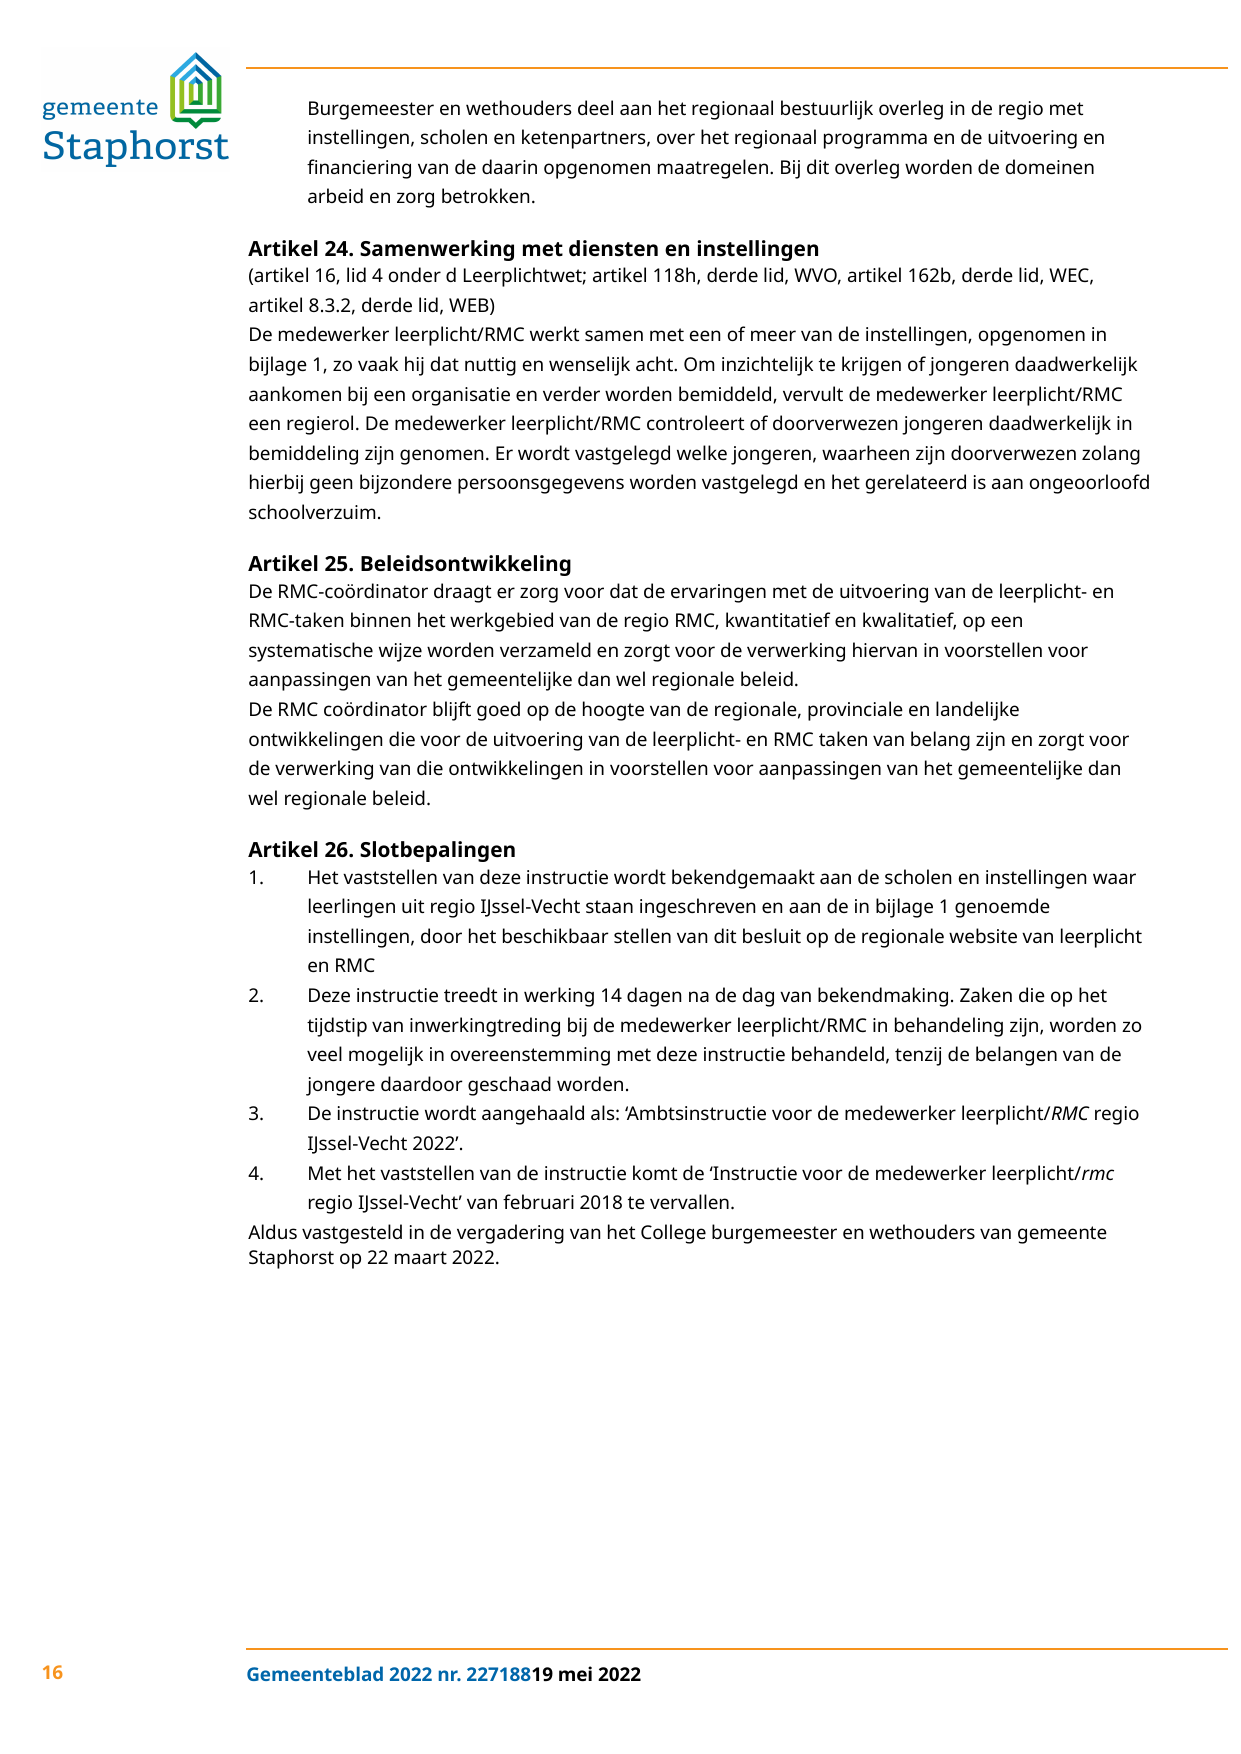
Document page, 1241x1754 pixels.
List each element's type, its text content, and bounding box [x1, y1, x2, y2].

list Het vaststellen van deze instructie wordt bekendgemaakt aan de scholen en instellingen waar leerlingen uit regio IJssel-Vecht staan ingeschreven en aan de in bijlage 1 genoemde instellingen, door het beschikbaar stellen van dit besluit op de regionale website van leerplicht en RMC [248, 864, 1152, 978]
text De RMC-coördinator draagt er zorg voor dat de ervaringen met de uitvoering van de leerplicht- en RMC-taken binnen het werkgebied van de regio RMC, kwantitatief en kwalitatief, op een systematische wijze worden verzameld en zorgt voor de verwerking hiervan in voorstellen voor aanpassingen van het gemeentelijke dan wel regionale beleid. [248, 578, 1152, 692]
text Artikel 24. Samenwerking met diensten en instellingen [248, 234, 1152, 262]
list Met het vaststellen van de instructie komt de ‘Instructie voor de medewerker leerplicht/rmc regio IJssel-Vecht’ van februari 2018 te vervallen. [248, 1160, 1152, 1215]
text Aldus vastgesteld in de vergadering van het College burgemeester en wethouders van gemeente Staphorst op 22 maart 2022. [248, 1219, 1152, 1270]
list Deze instructie treedt in werking 14 dagen na de dag van bekendmaking. Zaken die op het tijdstip van inwerkingtreding bij de medewerker leerplicht/RMC in behandeling zijn, worden zo veel mogelijk in overeenstemming met deze instructie behandeld, tenzij de belangen van de jongere daardoor geschaad worden. [248, 982, 1152, 1097]
text Artikel 26. Slotbepalingen [248, 835, 1152, 864]
text De RMC coördinator blijft goed op de hoogte van de regionale, provinciale en landelijke ontwikkelingen die voor de uitvoering van de leerplicht- en RMC taken van belang zijn en zorgt voor de verwerking van die ontwikkelingen in voorstellen voor aanpassingen van het gemeentelijke dan wel regionale beleid. [248, 696, 1152, 811]
list De instructie wordt aangehaald als: ‘Ambtsinstructie voor de medewerker leerplicht/RMC regio IJssel-Vecht 2022’. [248, 1101, 1152, 1156]
text De medewerker leerplicht/RMC werkt samen met een of meer van de instellingen, opgenomen in bijlage 1, zo vaak hij dat nuttig en wenselijk acht. Om inzichtelijk te krijgen of jongeren daadwerkelijk aankomen bij een organisatie en verder worden bemiddeld, vervult de medewerker leerplicht/RMC een regierol. De medewerker leerplicht/RMC controleert of doorverwezen jongeren daadwerkelijk in bemiddeling zijn genomen. Er wordt vastgelegd welke jongeren, waarheen zijn doorverwezen zolang hierbij geen bijzondere persoonsgegevens worden vastgelegd en het gerelateerd is aan ongeoorloofd schoolverzuim. [248, 322, 1152, 525]
list Burgemeester en wethouders deel aan het regionaal bestuurlijk overleg in de regio met instellingen, scholen en ketenpartners, over het regionaal programma en de uitvoering en financiering van de daarin opgenomen maatregelen. Bij dit overleg worden de domeinen arbeid en zorg betrokken. [248, 95, 1152, 209]
text Artikel 25. Beleidsontwikkeling [248, 549, 1152, 578]
picture [41, 47, 231, 172]
text (artikel 16, lid 4 onder d Leerplichtwet; artikel 118h, derde lid, WVO, artikel 162b, derde lid, WEC, artikel 8.3.2, derde lid, WEB) [248, 262, 1152, 318]
